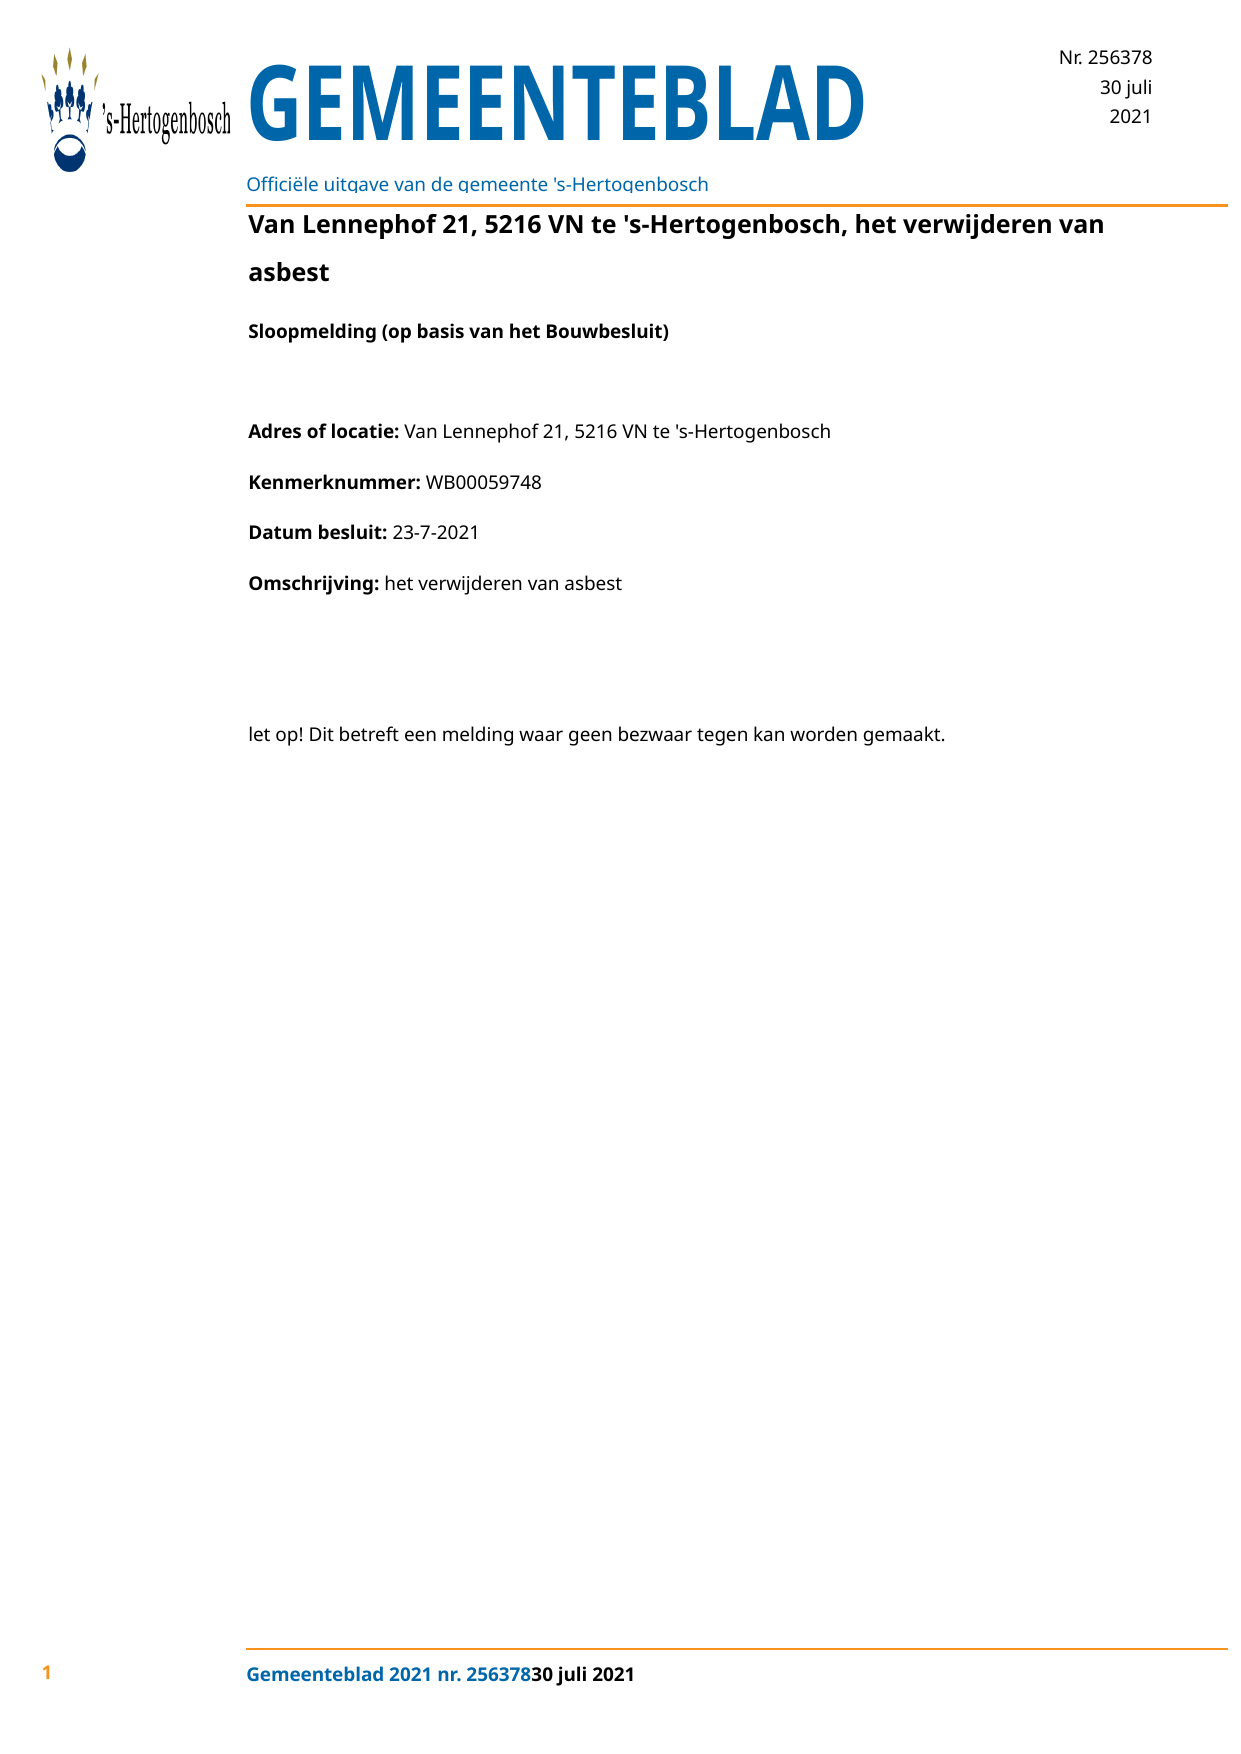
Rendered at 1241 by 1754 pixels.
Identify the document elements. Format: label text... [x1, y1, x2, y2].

text Adres of locatie: Van Lennephof 21, 5216 VN te 's-Hertogenbosch [248, 419, 1152, 444]
text Van Lennephof 21, 5216 VN te 's-Hertogenbosch, het verwijderen van asbest [248, 207, 1152, 288]
text Omschrijving: het verwijderen van asbest [248, 570, 1152, 596]
text Datum besluit: 23-7-2021 [248, 519, 1152, 545]
text Sloopmelding (op basis van het Bouwbesluit) [248, 318, 1152, 344]
picture [41, 47, 231, 172]
text let op! Dit betreft een melding waar geen bezwaar tegen kan worden gemaakt. [248, 721, 1152, 747]
text Kenmerknummer: WB00059748 [248, 469, 1152, 495]
